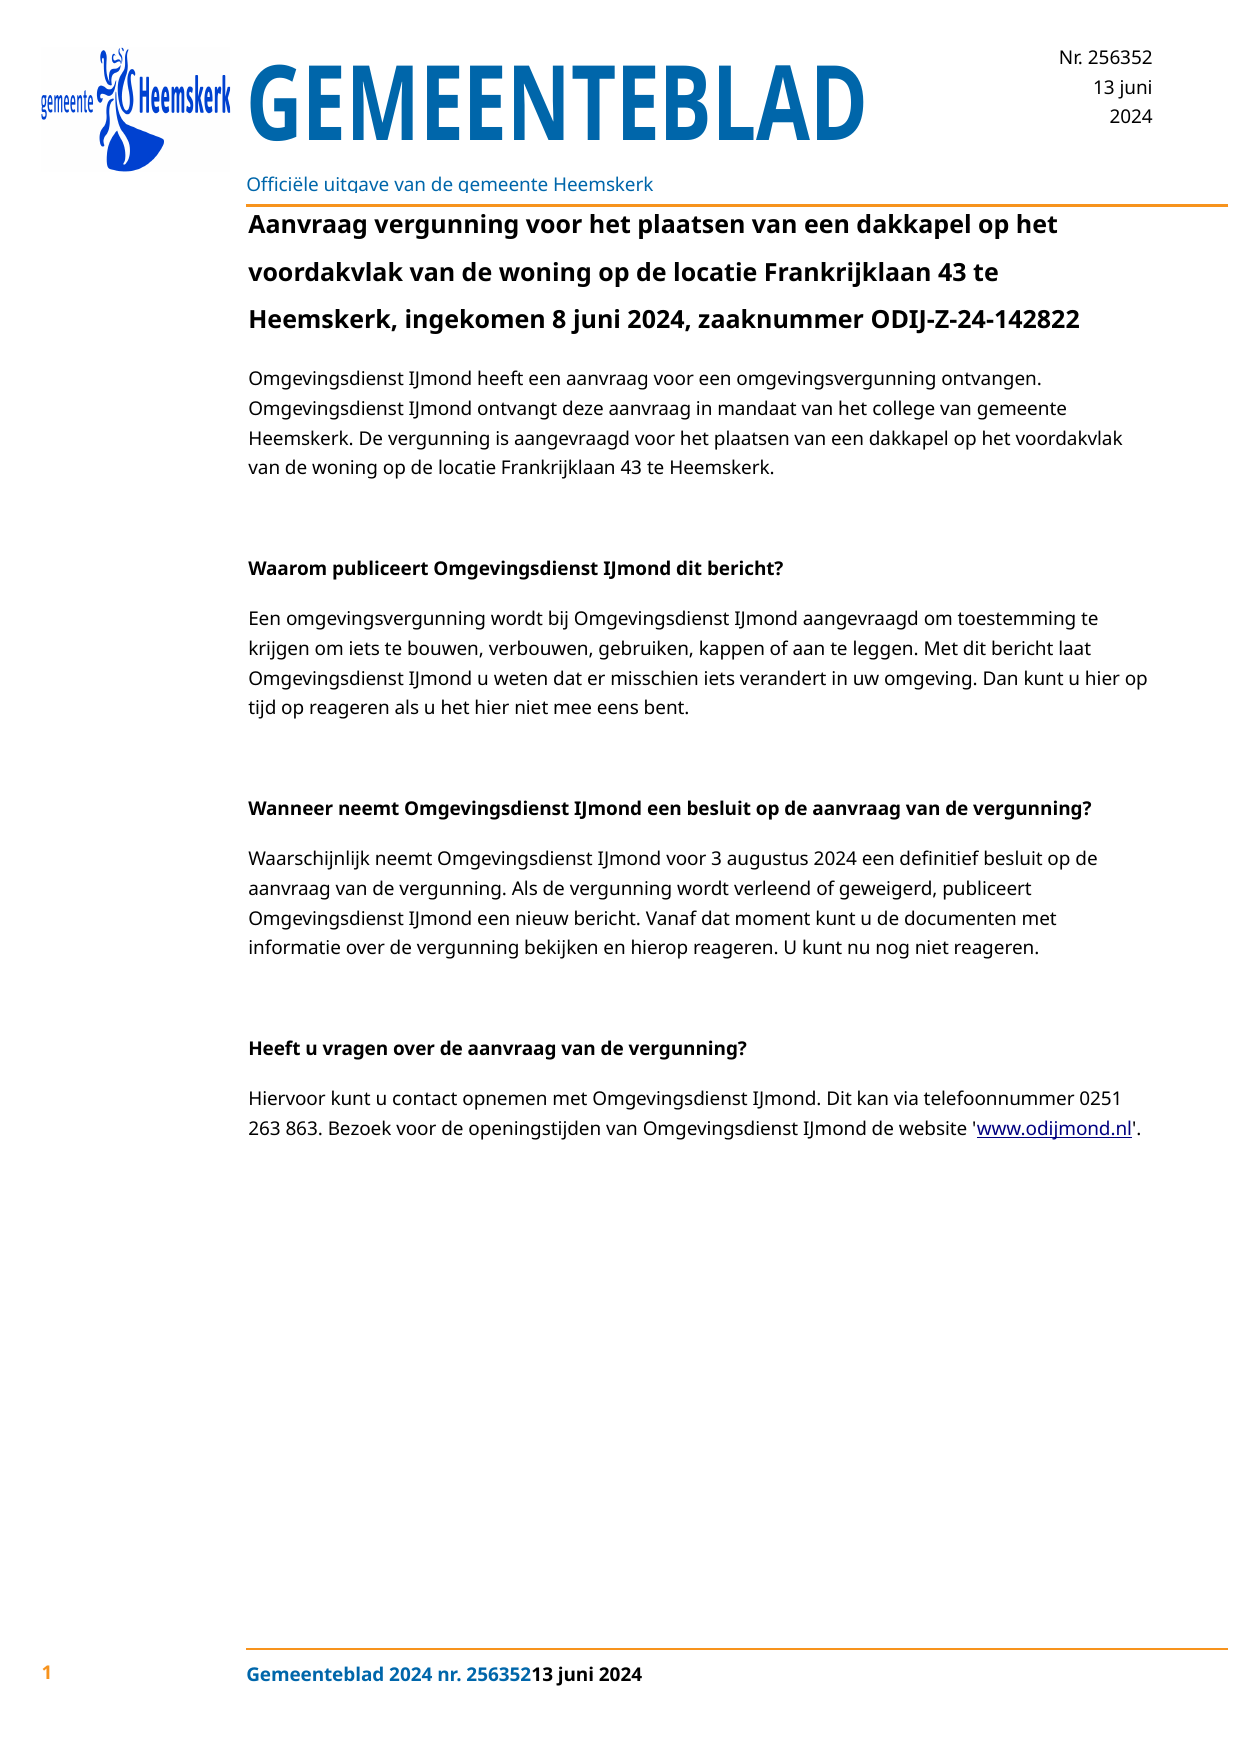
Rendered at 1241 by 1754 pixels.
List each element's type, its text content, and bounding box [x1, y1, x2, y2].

picture [41, 47, 231, 172]
text Een omgevingsvergunning wordt bij Omgevingsdienst IJmond aangevraagd om toestemming te krijgen om iets te bouwen, verbouwen, gebruiken, kappen of aan te leggen. Met dit bericht laat Omgevingsdienst IJmond u weten dat er misschien iets verandert in uw omgeving. Dan kunt u hier op tijd op reageren als u het hier niet mee eens bent. [248, 606, 1152, 720]
text Heeft u vragen over de aanvraag van de vergunning? [248, 1035, 1152, 1061]
text Omgevingsdienst IJmond heeft een aanvraag voor een omgevingsvergunning ontvangen. Omgevingsdienst IJmond ontvangt deze aanvraag in mandaat van het college van gemeente Heemskerk. De vergunning is aangevraagd voor het plaatsen van een dakkapel op het voordakvlak van de woning op de locatie Frankrijklaan 43 te Heemskerk. [248, 366, 1152, 480]
text Waarom publiceert Omgevingsdienst IJmond dit bericht? [248, 555, 1152, 581]
text Aanvraag vergunning voor het plaatsen van een dakkapel op het voordakvlak van de woning op de locatie Frankrijklaan 43 te Heemskerk, ingekomen 8 juni 2024, zaaknummer ODIJ-Z-24-142822 [248, 207, 1152, 336]
text Hiervoor kunt u contact opnemen met Omgevingsdienst IJmond. Dit kan via telefoonnummer 0251 263 863. Bezoek voor de openingstijden van Omgevingsdienst IJmond de website 'www.odijmond.nl'. [248, 1086, 1152, 1141]
text Wanneer neemt Omgevingsdienst IJmond een besluit op de aanvraag van de vergunning? [248, 795, 1152, 821]
text Waarschijnlijk neemt Omgevingsdienst IJmond voor 3 augustus 2024 een definitief besluit op de aanvraag van de vergunning. Als de vergunning wordt verleend of geweigerd, publiceert Omgevingsdienst IJmond een nieuw bericht. Vanaf dat moment kunt u de documenten met informatie over de vergunning bekijken en hierop reageren. U kunt nu nog niet reageren. [248, 846, 1152, 960]
